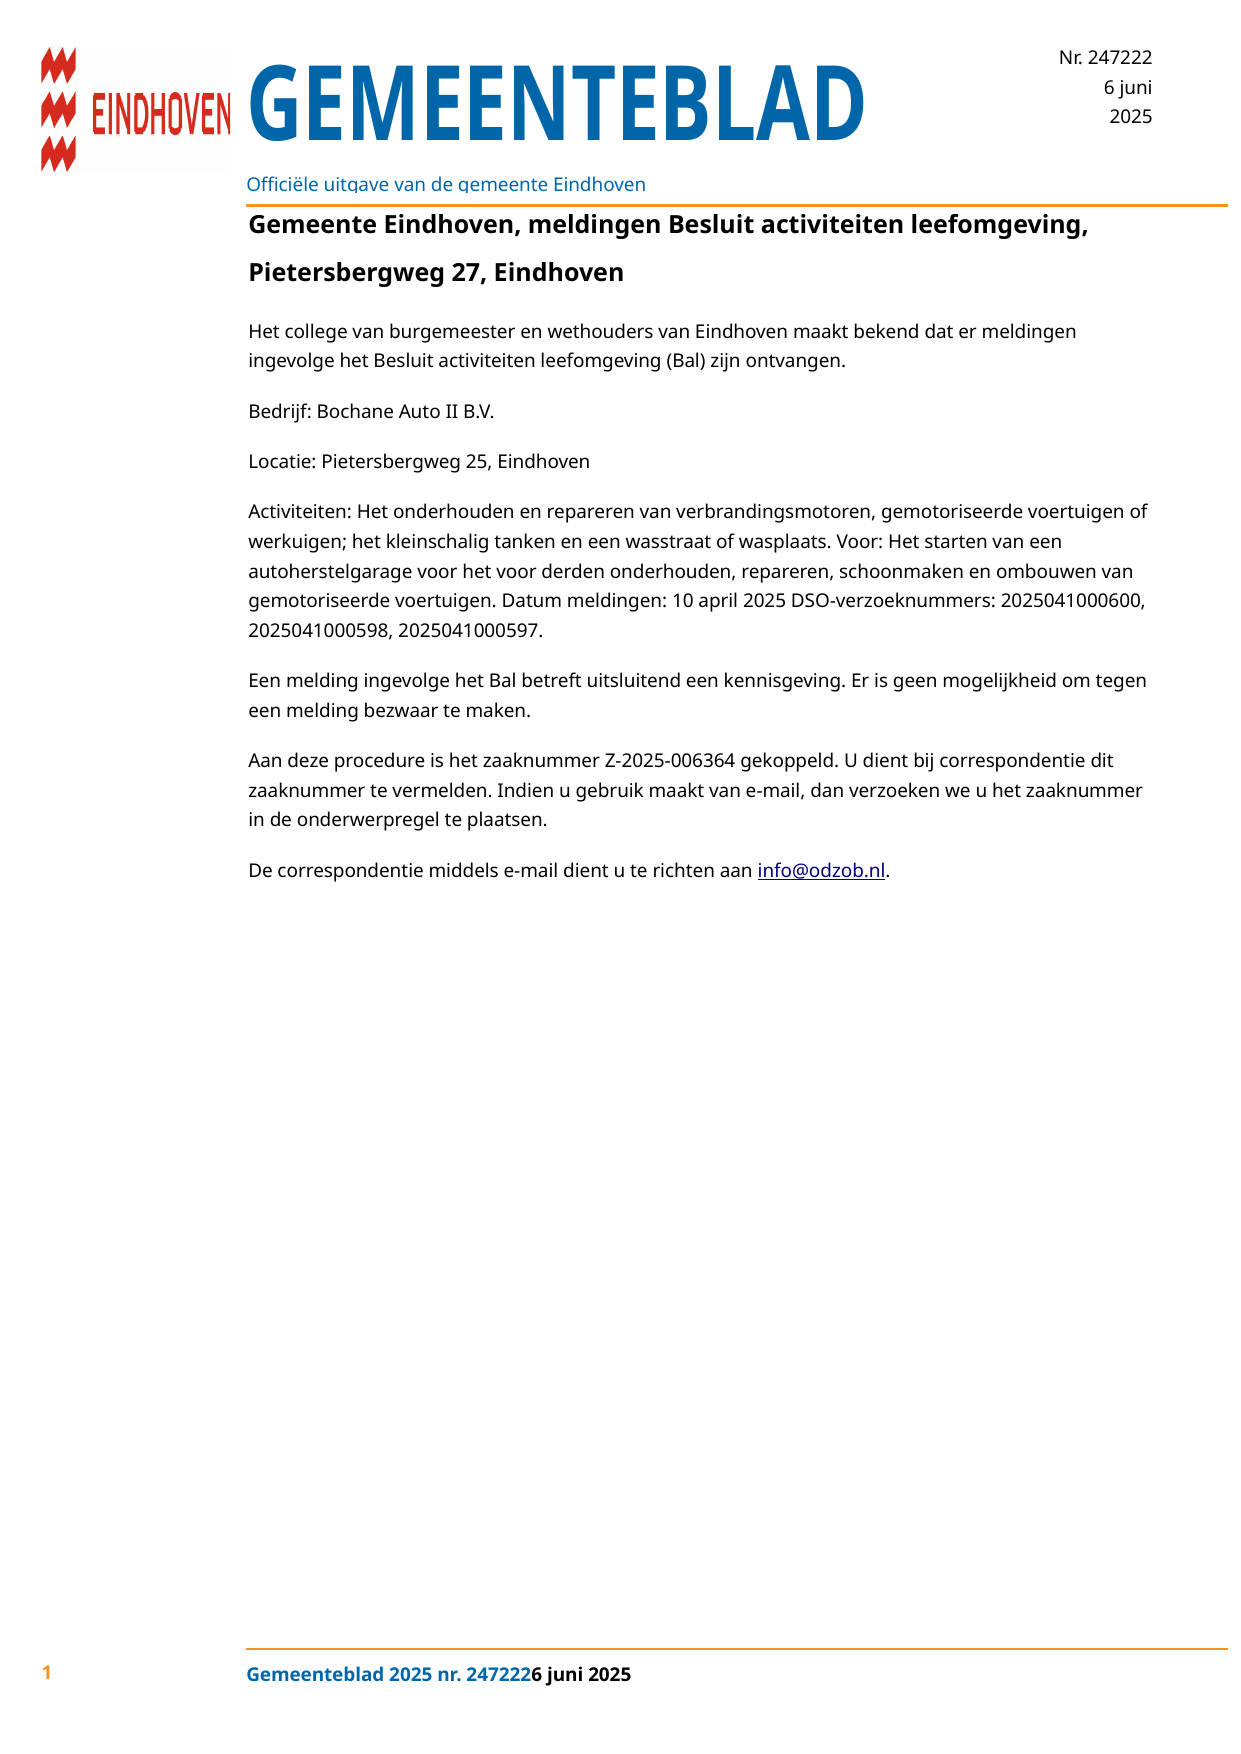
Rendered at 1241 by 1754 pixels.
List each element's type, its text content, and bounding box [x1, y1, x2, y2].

text Gemeente Eindhoven, meldingen Besluit activiteiten leefomgeving, Pietersbergweg 27, Eindhoven [248, 207, 1152, 288]
text Activiteiten: Het onderhouden en repareren van verbrandingsmotoren, gemotoriseerde voertuigen of werkuigen; het kleinschalig tanken en een wasstraat of wasplaats. Voor: Het starten van een autoherstelgarage voor het voor derden onderhouden, repareren, schoonmaken en ombouwen van gemotoriseerde voertuigen. Datum meldingen: 10 april 2025 DSO-verzoeknummers: 2025041000600, 2025041000598, 2025041000597. [248, 499, 1152, 643]
text Aan deze procedure is het zaaknummer Z-2025-006364 gekoppeld. U dient bij correspondentie dit zaaknummer te vermelden. Indien u gebruik maakt van e-mail, dan verzoeken we u het zaaknummer in de onderwerpregel te plaatsen. [248, 747, 1152, 832]
text Het college van burgemeester en wethouders van Eindhoven maakt bekend dat er meldingen ingevolge het Besluit activiteiten leefomgeving (Bal) zijn ontvangen. [248, 318, 1152, 373]
text De correspondentie middels e-mail dient u te richten aan info@odzob.nl. [248, 857, 1152, 883]
text Bedrijf: Bochane Auto II B.V. [248, 398, 1152, 424]
text Een melding ingevolge het Bal betreft uitsluitend een kennisgeving. Er is geen mogelijkheid om tegen een melding bezwaar te maken. [248, 667, 1152, 723]
picture [41, 47, 231, 172]
text Locatie: Pietersbergweg 25, Eindhoven [248, 448, 1152, 474]
